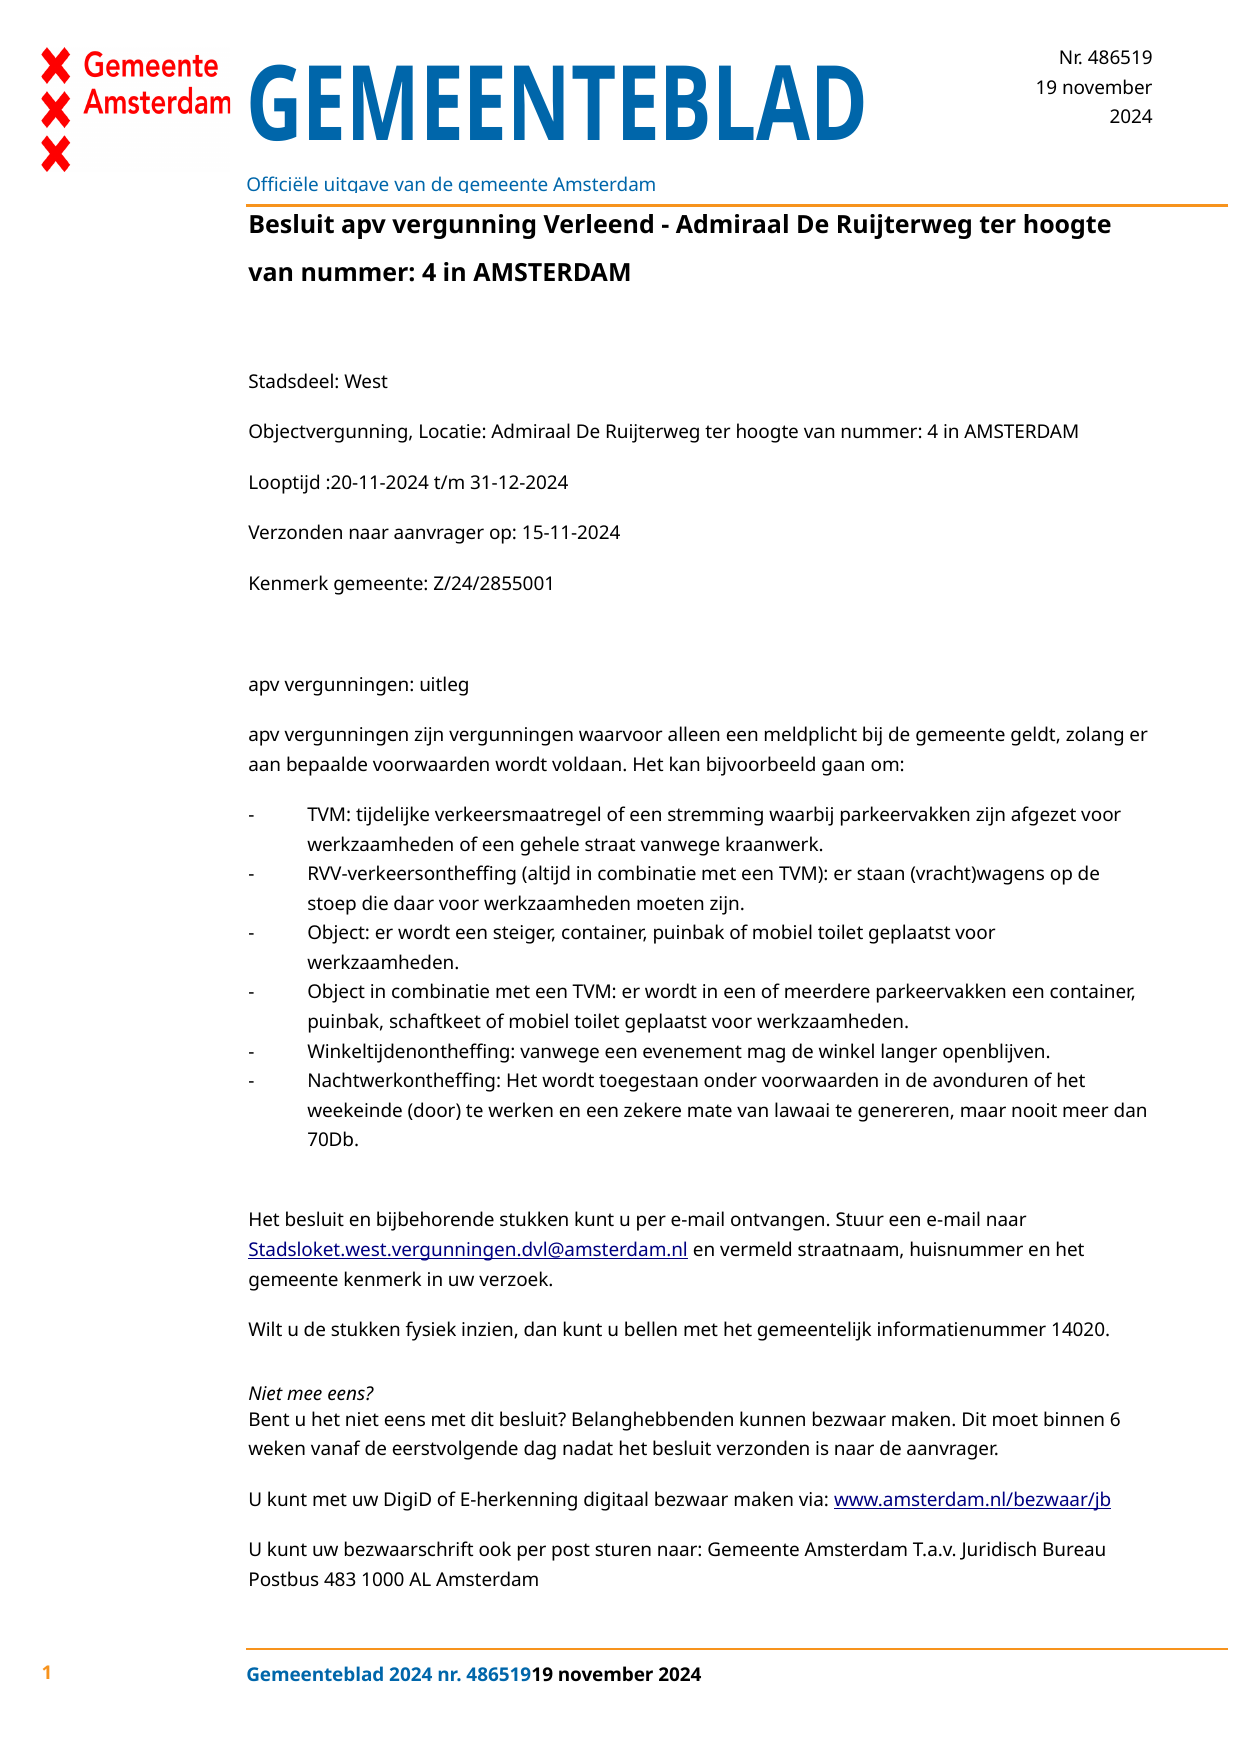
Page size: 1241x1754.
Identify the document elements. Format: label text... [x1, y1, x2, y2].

text U kunt uw bezwaarschrift ook per post sturen naar: Gemeente Amsterdam T.a.v. Juridisch Bureau Postbus 483 1000 AL Amsterdam [248, 1536, 1152, 1592]
text apv vergunningen zijn vergunningen waarvoor alleen een meldplicht bij de gemeente geldt, zolang er aan bepaalde voorwaarden wordt voldaan. Het kan bijvoorbeeld gaan om: [248, 721, 1152, 777]
list Object in combinatie met een TVM: er wordt in een of meerdere parkeervakken een container, puinbak, schaftkeet of mobiel toilet geplaatst voor werkzaamheden. [248, 979, 1152, 1034]
list TVM: tijdelijke verkeersmaatregel of een stremming waarbij parkeervakken zijn afgezet voor werkzaamheden of een gehele straat vanwege kraanwerk. [248, 801, 1152, 857]
text Besluit apv vergunning Verleend - Admiraal De Ruijterweg ter hoogte van nummer: 4 in AMSTERDAM [248, 207, 1152, 288]
list RVV-verkeersontheffing (altijd in combinatie met een TVM): er staan (vracht)wagens op de stoep die daar voor werkzaamheden moeten zijn. [248, 860, 1152, 916]
text apv vergunningen: uitleg [248, 671, 1152, 697]
list Winkeltijdenontheffing: vanwege een evenement mag de winkel langer openblijven. [248, 1038, 1152, 1064]
text Stadsdeel: West [248, 368, 1152, 394]
text U kunt met uw DigiD of E-herkenning digitaal bezwaar maken via: www.amsterdam.nl/bezwaar/jb [248, 1486, 1152, 1512]
list Object: er wordt een steiger, container, puinbak of mobiel toilet geplaatst voor werkzaamheden. [248, 919, 1152, 975]
text Kenmerk gemeente: Z/24/2855001 [248, 570, 1152, 596]
text Het besluit en bijbehorende stukken kunt u per e-mail ontvangen. Stuur een e-mail naar Stadsloket.west.vergunningen.dvl@amsterdam.nl en vermeld straatnaam, huisnummer en het gemeente kenmerk in uw verzoek. [248, 1207, 1152, 1292]
text Niet mee eens? [248, 1380, 1152, 1406]
text Looptijd :20-11-2024 t/m 31-12-2024 [248, 469, 1152, 495]
text Objectvergunning, Locatie: Admiraal De Ruijterweg ter hoogte van nummer: 4 in AMSTERDAM [248, 419, 1152, 444]
text Bent u het niet eens met dit besluit? Belanghebbenden kunnen bezwaar maken. Dit moet binnen 6 weken vanaf de eerstvolgende dag nadat het besluit verzonden is naar de aanvrager. [248, 1406, 1152, 1461]
list Nachtwerkontheffing: Het wordt toegestaan onder voorwaarden in de avonduren of het weekeinde (door) te werken en een zekere mate van lawaai te genereren, maar nooit meer dan 70Db. [248, 1067, 1152, 1152]
text Wilt u de stukken fysiek inzien, dan kunt u bellen met het gemeentelijk informatienummer 14020. [248, 1316, 1152, 1342]
picture [41, 47, 231, 172]
text Verzonden naar aanvrager op: 15-11-2024 [248, 519, 1152, 545]
